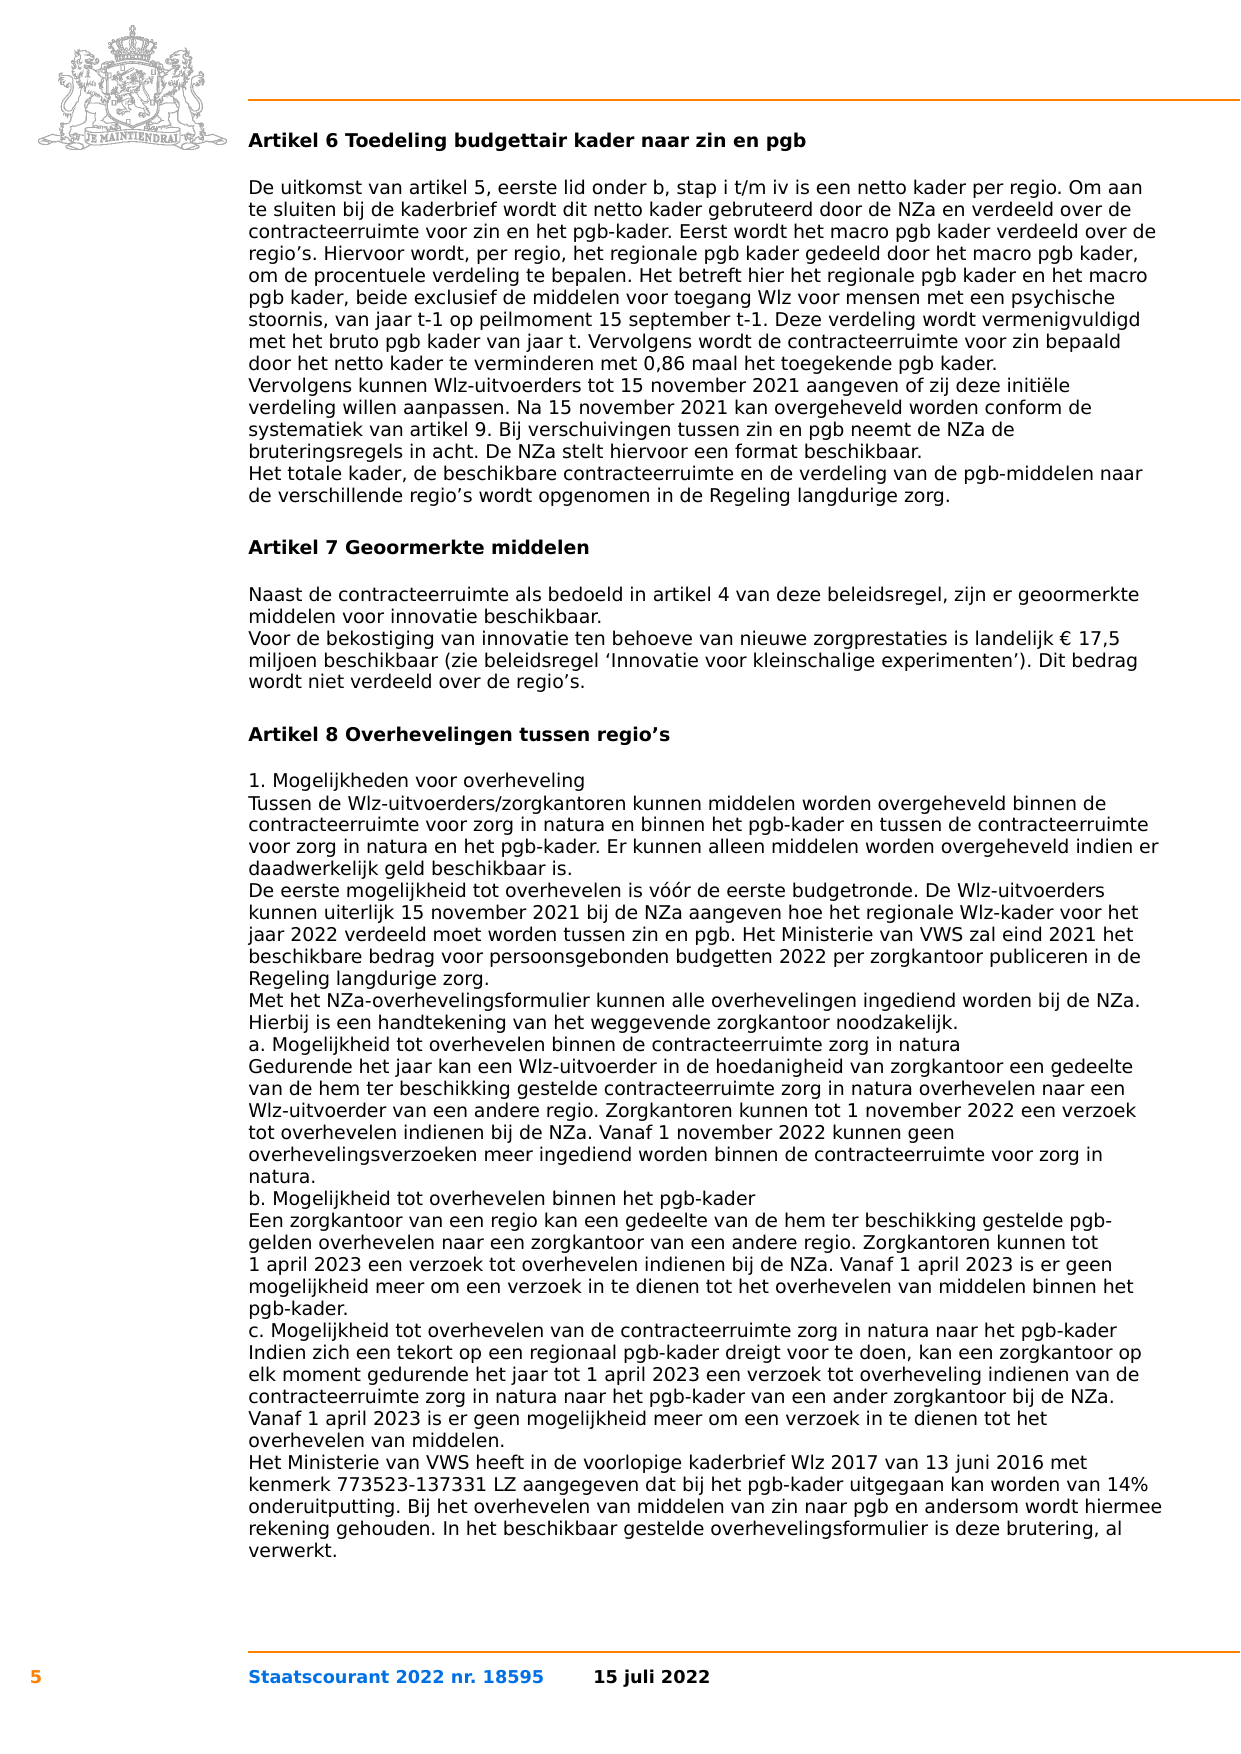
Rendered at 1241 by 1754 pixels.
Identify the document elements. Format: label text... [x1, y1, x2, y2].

text Een zorgkantoor van een regio kan een gedeelte van de hem ter beschikking gestelde pgb-gelden overhevelen naar een zorgkantoor van een andere regio. Zorgkantoren kunnen tot 1 april 2023 een verzoek tot overhevelen indienen bij de NZa. Vanaf 1 april 2023 is er geen mogelijkheid meer om een verzoek in te dienen tot het overhevelen van middelen binnen het pgb-kader. [248, 1210, 1163, 1320]
subtitle Artikel 8 Overhevelingen tussen regio’s [248, 723, 1163, 745]
subtitle Artikel 6 Toedeling budgettair kader naar zin en pgb [248, 130, 1163, 152]
text Voor de bekostiging van innovatie ten behoeve van nieuwe zorgprestaties is landelijk € 17,5 miljoen beschikbaar (zie beleidsregel ‘Innovatie voor kleinschalige experimenten’). Dit bedrag wordt niet verdeeld over de regio’s. [248, 627, 1163, 693]
text Tussen de Wlz-uitvoerders/zorgkantoren kunnen middelen worden overgeheveld binnen de contracteerruimte voor zorg in natura en binnen het pgb-kader en tussen de contracteerruimte voor zorg in natura en het pgb-kader. Er kunnen alleen middelen worden overgeheveld indien er daadwerkelijk geld beschikbaar is. [248, 792, 1163, 880]
text De uitkomst van artikel 5, eerste lid onder b, stap i t/m iv is een netto kader per regio. Om aan te sluiten bij de kaderbrief wordt dit netto kader gebruteerd door de NZa en verdeeld over de contracteerruimte voor zin en het pgb-kader. Eerst wordt het macro pgb kader verdeeld over de regio’s. Hiervoor wordt, per regio, het regionale pgb kader gedeeld door het macro pgb kader, om de procentuele verdeling te bepalen. Het betreft hier het regionale pgb kader en het macro pgb kader, beide exclusief de middelen voor toegang Wlz voor mensen met een psychische stoornis, van jaar t-1 op peilmoment 15 september t-1. Deze verdeling wordt vermenigvuldigd met het bruto pgb kader van jaar t. Vervolgens wordt de contracteerruimte voor zin bepaald door het netto kader te verminderen met 0,86 maal het toegekende pgb kader. [248, 177, 1163, 375]
text Gedurende het jaar kan een Wlz-uitvoerder in de hoedanigheid van zorgkantoor een gedeelte van de hem ter beschikking gestelde contracteerruimte zorg in natura overhevelen naar een Wlz-uitvoerder van een andere regio. Zorgkantoren kunnen tot 1 november 2022 een verzoek tot overhevelen indienen bij de NZa. Vanaf 1 november 2022 kunnen geen overhevelingsverzoeken meer ingediend worden binnen de contracteerruimte voor zorg in natura. [248, 1056, 1163, 1188]
text Het totale kader, de beschikbare contracteerruimte en de verdeling van de pgb-middelen naar de verschillende regio’s wordt opgenomen in de Regeling langdurige zorg. [248, 463, 1163, 507]
text Naast de contracteerruimte als bedoeld in artikel 4 van deze beleidsregel, zijn er geoormerkte middelen voor innovatie beschikbaar. [248, 583, 1163, 627]
text 1. Mogelijkheden voor overheveling [248, 770, 1163, 792]
text b. Mogelijkheid tot overhevelen binnen het pgb-kader [248, 1188, 1163, 1210]
text a. Mogelijkheid tot overhevelen binnen de contracteerruimte zorg in natura [248, 1034, 1163, 1056]
text Indien zich een tekort op een regionaal pgb-kader dreigt voor te doen, kan een zorgkantoor op elk moment gedurende het jaar tot 1 april 2023 een verzoek tot overheveling indienen van de contracteerruimte zorg in natura naar het pgb-kader van een ander zorgkantoor bij de NZa. Vanaf 1 april 2023 is er geen mogelijkheid meer om een verzoek in te dienen tot het overhevelen van middelen. [248, 1342, 1163, 1452]
text Vervolgens kunnen Wlz-uitvoerders tot 15 november 2021 aangeven of zij deze initiële verdeling willen aanpassen. Na 15 november 2021 kan overgeheveld worden conform de systematiek van artikel 9. Bij verschuivingen tussen zin en pgb neemt de NZa de bruteringsregels in acht. De NZa stelt hiervoor een format beschikbaar. [248, 375, 1163, 463]
picture [38, 25, 227, 150]
text De eerste mogelijkheid tot overhevelen is vóór de eerste budgetronde. De Wlz-uitvoerders kunnen uiterlijk 15 november 2021 bij de NZa aangeven hoe het regionale Wlz-kader voor het jaar 2022 verdeeld moet worden tussen zin en pgb. Het Ministerie van VWS zal eind 2021 het beschikbare bedrag voor persoonsgebonden budgetten 2022 per zorgkantoor publiceren in de Regeling langdurige zorg. [248, 880, 1163, 990]
subtitle Artikel 7 Geoormerkte middelen [248, 537, 1163, 558]
text Het Ministerie van VWS heeft in de voorlopige kaderbrief Wlz 2017 van 13 juni 2016 met kenmerk 773523-137331 LZ aangegeven dat bij het pgb-kader uitgegaan kan worden van 14% onderuitputting. Bij het overhevelen van middelen van zin naar pgb en andersom wordt hiermee rekening gehouden. In het beschikbaar gestelde overhevelingsformulier is deze brutering, al verwerkt. [248, 1452, 1163, 1562]
text Met het NZa-overhevelingsformulier kunnen alle overhevelingen ingediend worden bij de NZa. Hierbij is een handtekening van het weggevende zorgkantoor noodzakelijk. [248, 990, 1163, 1034]
text c. Mogelijkheid tot overhevelen van de contracteerruimte zorg in natura naar het pgb-kader [248, 1320, 1163, 1342]
